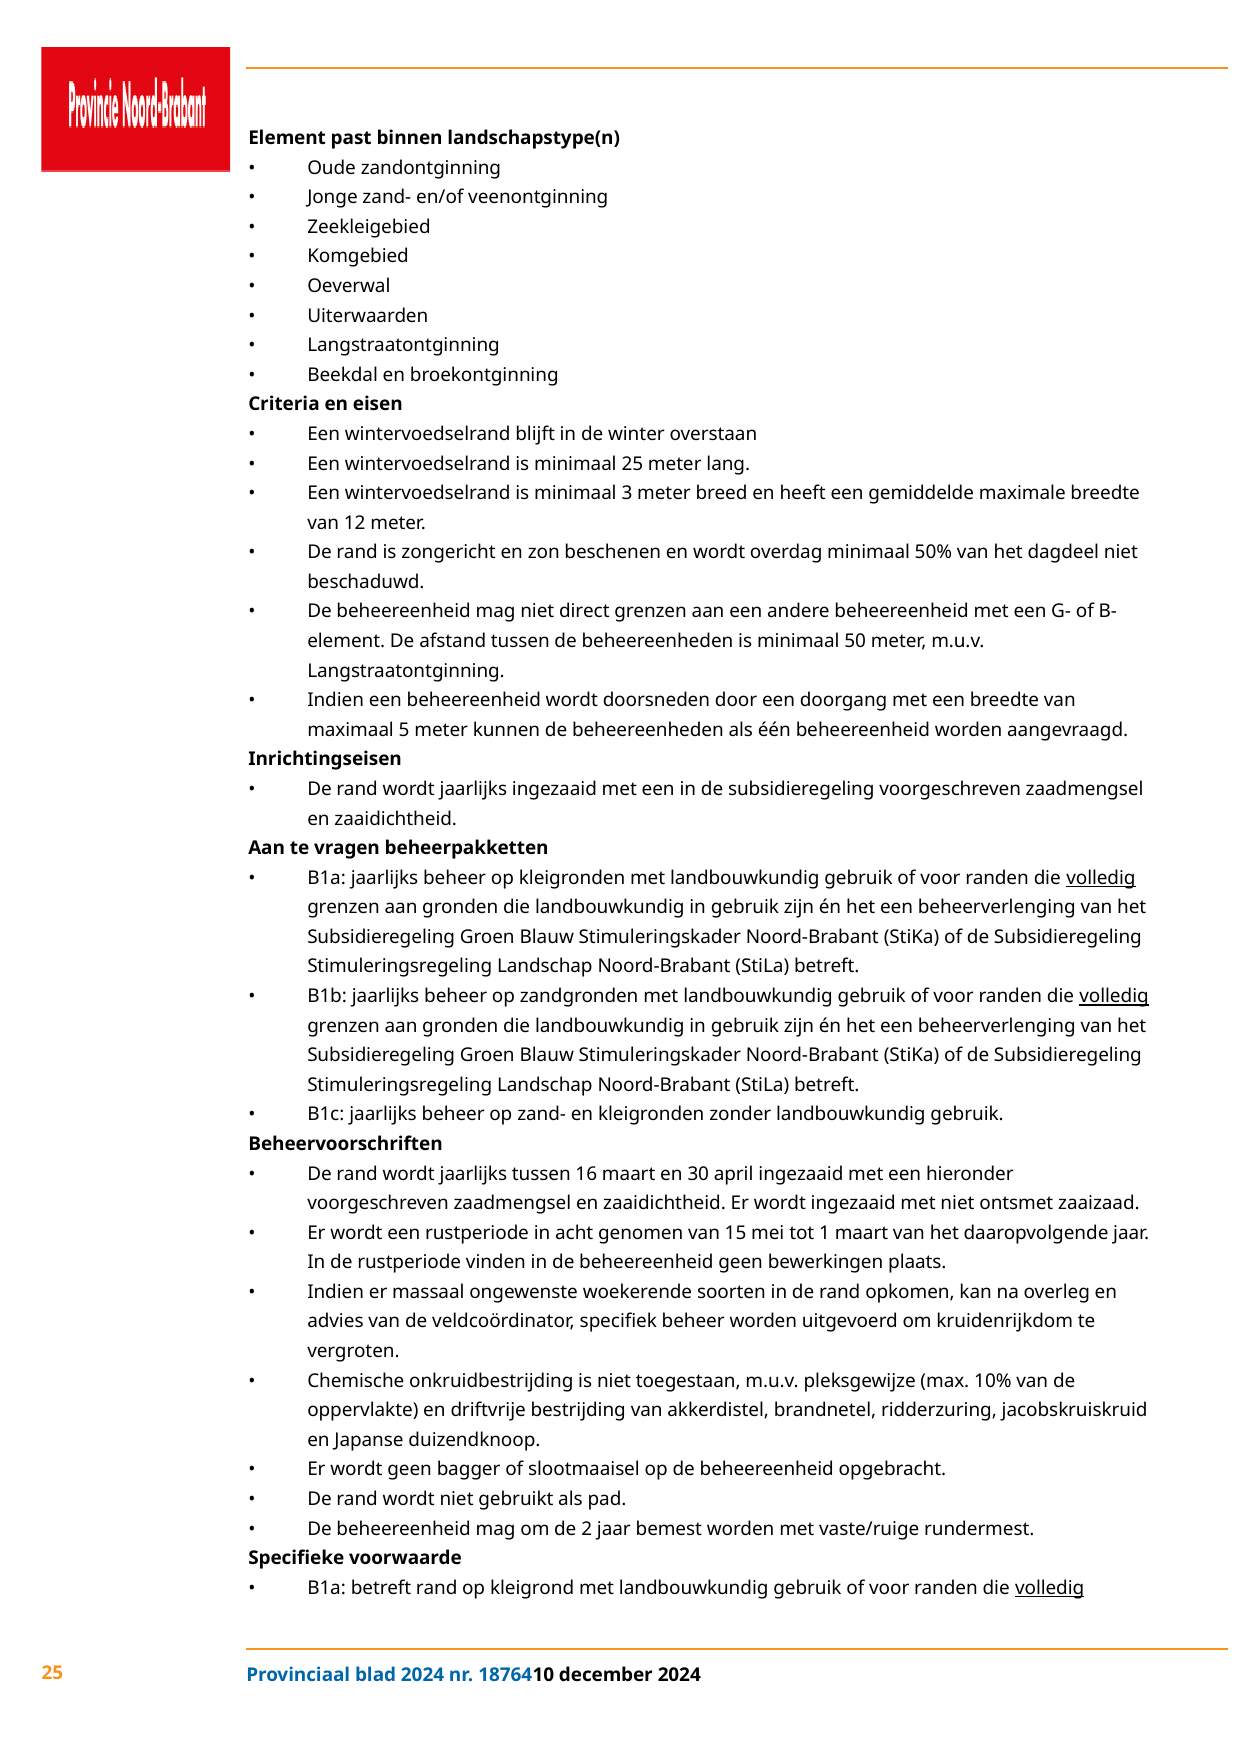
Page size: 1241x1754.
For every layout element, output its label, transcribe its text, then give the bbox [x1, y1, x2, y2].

list Oeverwal [248, 272, 1152, 298]
list Een wintervoedselrand is minimaal 3 meter breed en heeft een gemiddelde maximale breedte van 12 meter. [248, 479, 1152, 535]
text Beheervoorschriften [248, 1130, 1152, 1156]
list Zeekleigebied [248, 213, 1152, 239]
list Chemische onkruidbestrijding is niet toegestaan, m.u.v. pleksgewijze (max. 10% van de oppervlakte) en driftvrije bestrijding van akkerdistel, brandnetel, ridderzuring, jacobskruiskruid en Japanse duizendknoop. [248, 1367, 1152, 1452]
list De beheereenheid mag niet direct grenzen aan een andere beheereenheid met een G- of B-element. De afstand tussen de beheereenheden is minimaal 50 meter, m.u.v. Langstraatontginning. [248, 598, 1152, 683]
picture [41, 47, 231, 172]
list De rand wordt jaarlijks tussen 16 maart en 30 april ingezaaid met een hieronder voorgeschreven zaadmengsel en zaaidichtheid. Er wordt ingezaaid met niet ontsmet zaaizaad. [248, 1160, 1152, 1215]
list Uiterwaarden [248, 302, 1152, 328]
text Specifieke voorwaarde [248, 1544, 1152, 1570]
text Inrichtingseisen [248, 746, 1152, 771]
list B1a: betreft rand op kleigrond met landbouwkundig gebruik of voor randen die volledig [248, 1574, 1152, 1600]
list Indien een beheereenheid wordt doorsneden door een doorgang met een breedte van maximaal 5 meter kunnen de beheereenheden als één beheereenheid worden aangevraagd. [248, 686, 1152, 742]
list Jonge zand- en/of veenontginning [248, 183, 1152, 209]
list Komgebied [248, 243, 1152, 268]
text Element past binnen landschapstype(n) [248, 124, 1152, 150]
list Een wintervoedselrand blijft in de winter overstaan [248, 420, 1152, 446]
list Een wintervoedselrand is minimaal 25 meter lang. [248, 450, 1152, 476]
list Beekdal en broekontginning [248, 361, 1152, 387]
text Criteria en eisen [248, 391, 1152, 416]
list De rand wordt niet gebruikt als pad. [248, 1485, 1152, 1511]
list Indien er massaal ongewenste woekerende soorten in de rand opkomen, kan na overleg en advies van de veldcoördinator, specifiek beheer worden uitgevoerd om kruidenrijkdom te vergroten. [248, 1278, 1152, 1363]
list Oude zandontginning [248, 154, 1152, 180]
list Er wordt een rustperiode in acht genomen van 15 mei tot 1 maart van het daaropvolgende jaar. In de rustperiode vinden in de beheereenheid geen bewerkingen plaats. [248, 1219, 1152, 1274]
list De rand wordt jaarlijks ingezaaid met een in de subsidieregeling voorgeschreven zaadmengsel en zaaidichtheid. [248, 775, 1152, 831]
list B1a: jaarlijks beheer op kleigronden met landbouwkundig gebruik of voor randen die volledig grenzen aan gronden die landbouwkundig in gebruik zijn én het een beheerverlenging van het Subsidieregeling Groen Blauw Stimuleringskader Noord-Brabant (StiKa) of de Subsidieregeling Stimuleringsregeling Landschap Noord-Brabant (StiLa) betreft. [248, 864, 1152, 978]
list B1c: jaarlijks beheer op zand- en kleigronden zonder landbouwkundig gebruik. [248, 1101, 1152, 1126]
list Langstraatontginning [248, 331, 1152, 357]
text Aan te vragen beheerpakketten [248, 834, 1152, 860]
list De beheereenheid mag om de 2 jaar bemest worden met vaste/ruige rundermest. [248, 1515, 1152, 1541]
list Er wordt geen bagger of slootmaaisel op de beheereenheid opgebracht. [248, 1456, 1152, 1481]
list De rand is zongericht en zon beschenen en wordt overdag minimaal 50% van het dagdeel niet beschaduwd. [248, 538, 1152, 594]
list B1b: jaarlijks beheer op zandgronden met landbouwkundig gebruik of voor randen die volledig grenzen aan gronden die landbouwkundig in gebruik zijn én het een beheerverlenging van het Subsidieregeling Groen Blauw Stimuleringskader Noord-Brabant (StiKa) of de Subsidieregeling Stimuleringsregeling Landschap Noord-Brabant (StiLa) betreft. [248, 982, 1152, 1097]
